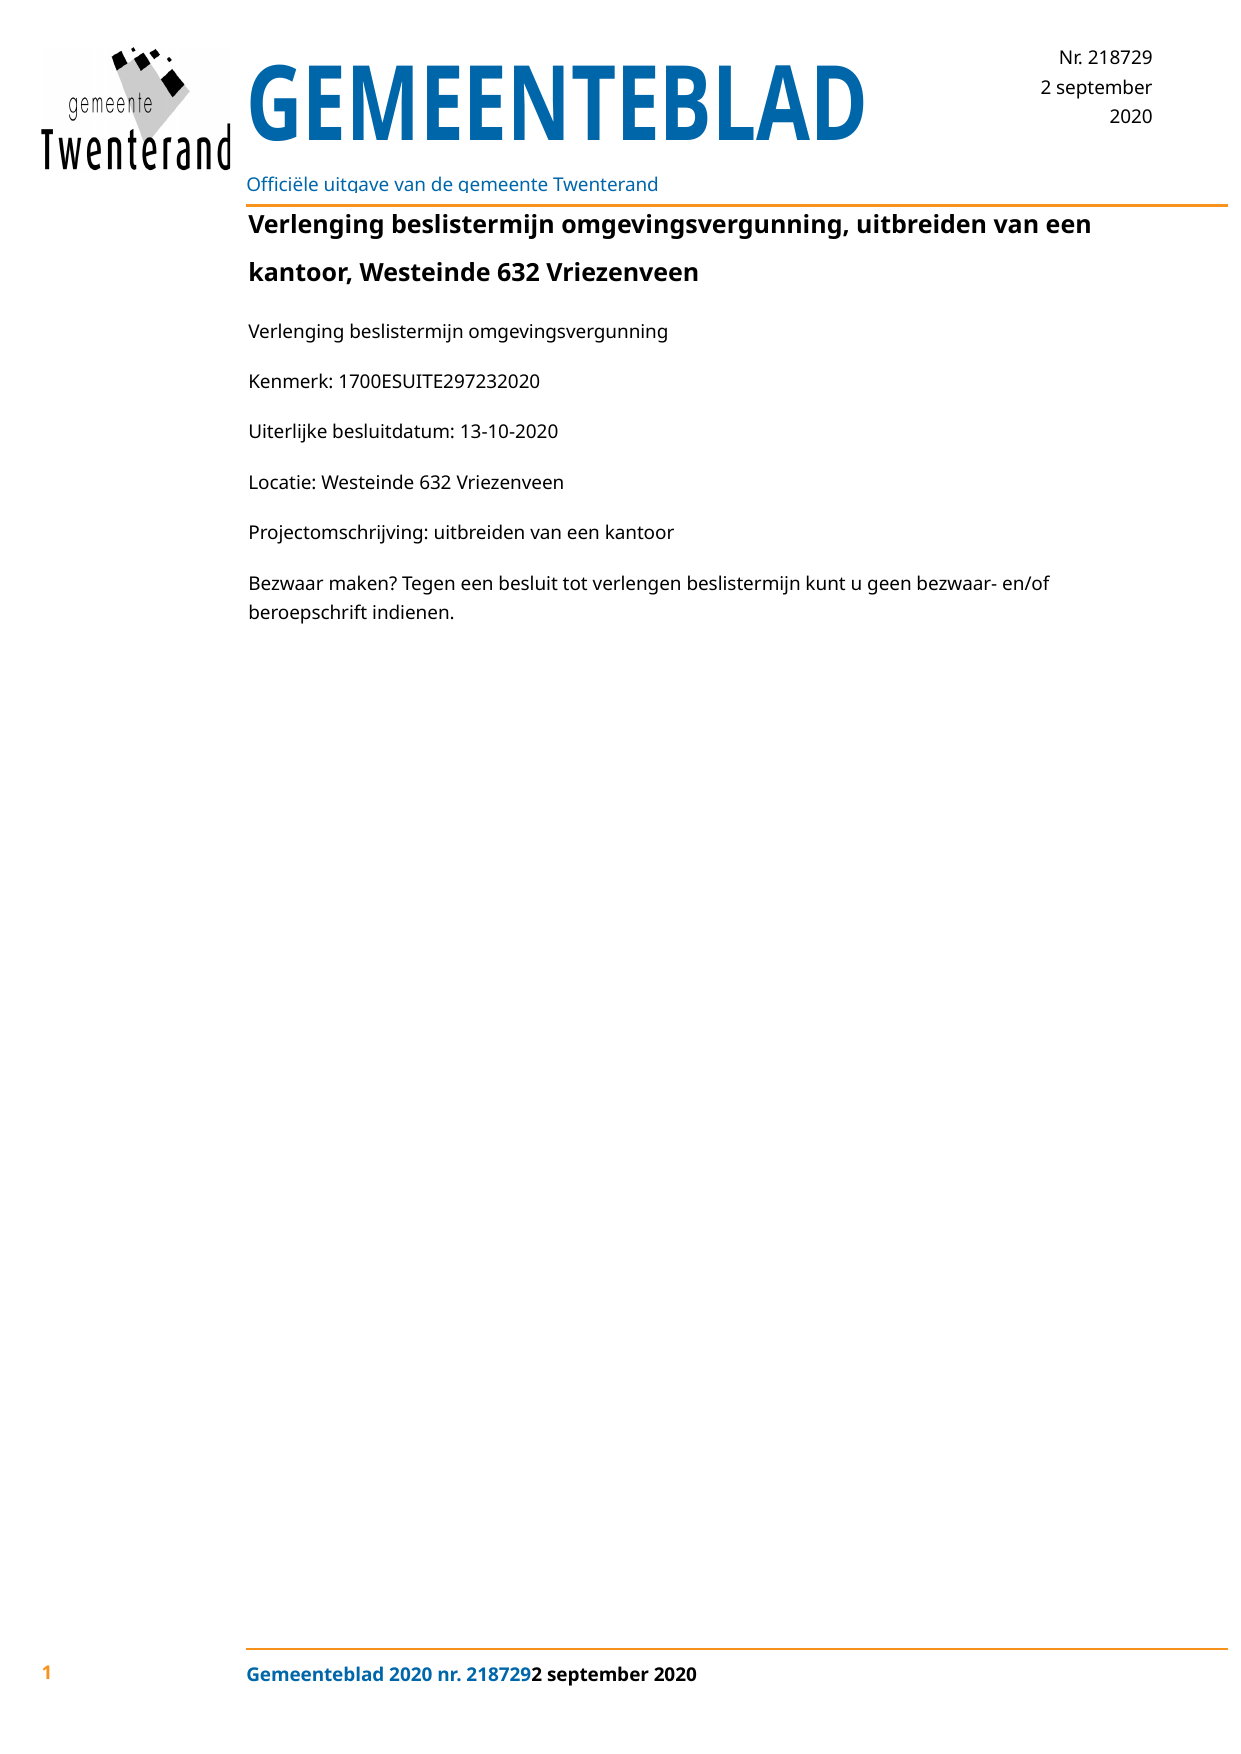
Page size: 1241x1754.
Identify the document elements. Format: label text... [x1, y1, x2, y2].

text Projectomschrijving: uitbreiden van een kantoor [248, 519, 1152, 545]
text Verlenging beslistermijn omgevingsvergunning, uitbreiden van een kantoor, Westeinde 632 Vriezenveen [248, 207, 1152, 288]
text Kenmerk: 1700ESUITE297232020 [248, 368, 1152, 394]
text Verlenging beslistermijn omgevingsvergunning [248, 318, 1152, 344]
text Uiterlijke besluitdatum: 13-10-2020 [248, 419, 1152, 444]
text Locatie: Westeinde 632 Vriezenveen [248, 469, 1152, 495]
text Bezwaar maken? Tegen een besluit tot verlengen beslistermijn kunt u geen bezwaar- en/of beroepschrift indienen. [248, 570, 1152, 625]
picture [41, 47, 231, 172]
